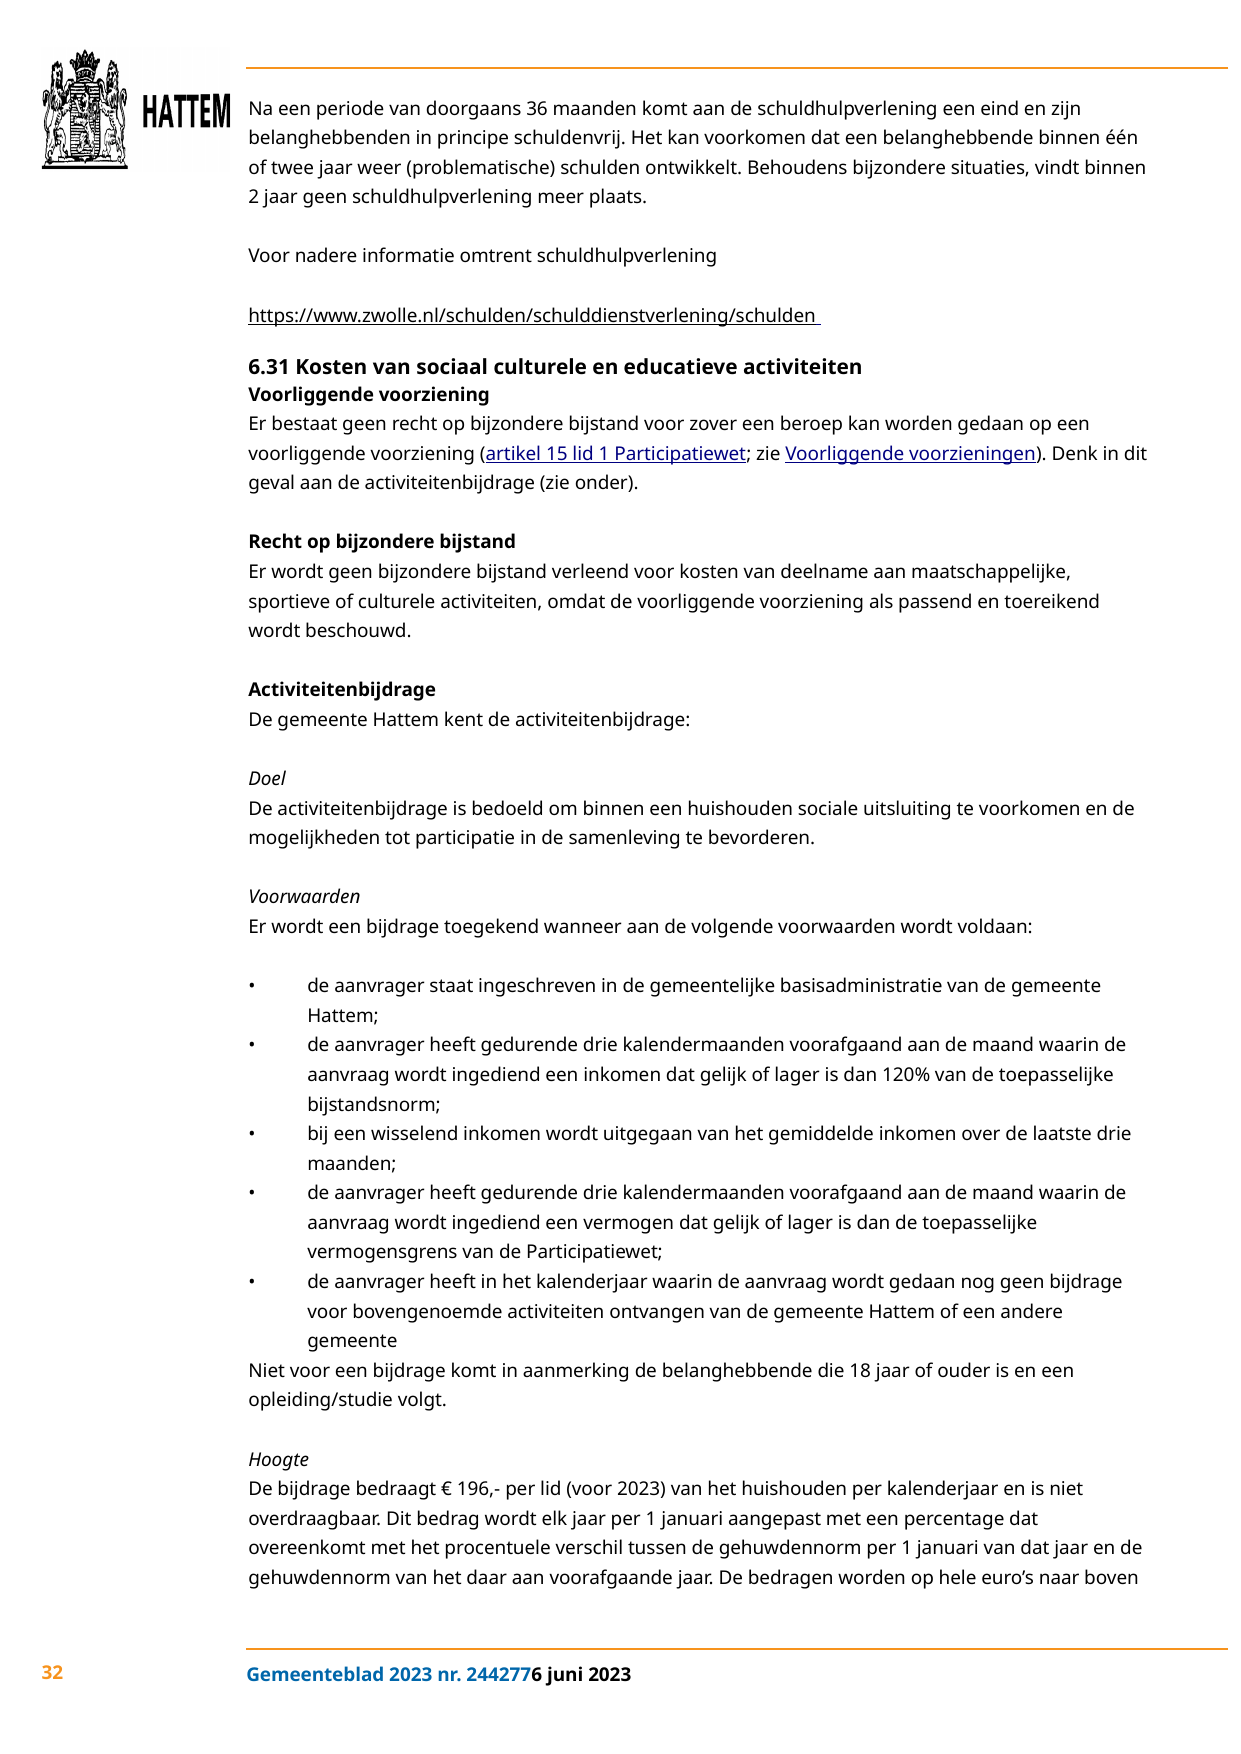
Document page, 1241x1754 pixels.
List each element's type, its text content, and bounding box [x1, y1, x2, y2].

text Er bestaat geen recht op bijzondere bijstand voor zover een beroep kan worden gedaan op een voorliggende voorziening (artikel 15 lid 1 Participatiewet; zie Voorliggende voorzieningen). Denk in dit geval aan de activiteitenbijdrage (zie onder). [248, 410, 1152, 495]
list de aanvrager heeft in het kalenderjaar waarin de aanvraag wordt gedaan nog geen bijdrage voor bovengenoemde activiteiten ontvangen van de gemeente Hattem of een andere gemeente [248, 1268, 1152, 1353]
list de aanvrager heeft gedurende drie kalendermaanden voorafgaand aan de maand waarin de aanvraag wordt ingediend een vermogen dat gelijk of lager is dan de toepasselijke vermogensgrens van de Participatiewet; [248, 1179, 1152, 1264]
text Doel [248, 765, 1152, 791]
text https://www.zwolle.nl/schulden/schulddienstverlening/schulden [248, 302, 1152, 328]
list de aanvrager staat ingeschreven in de gemeentelijke basisadministratie van de gemeente Hattem; [248, 972, 1152, 1028]
picture [41, 47, 231, 172]
text Hoogte [248, 1446, 1152, 1471]
list de aanvrager heeft gedurende drie kalendermaanden voorafgaand aan de maand waarin de aanvraag wordt ingediend een inkomen dat gelijk of lager is dan 120% van de toepasselijke bijstandsnorm; [248, 1032, 1152, 1116]
text Voor nadere informatie omtrent schuldhulpverlening [248, 243, 1152, 268]
text Recht op bijzondere bijstand [248, 529, 1152, 554]
text Activiteitenbijdrage [248, 677, 1152, 702]
text Er wordt een bijdrage toegekend wanneer aan de volgende voorwaarden wordt voldaan: [248, 913, 1152, 939]
text De bijdrage bedraagt € 196,- per lid (voor 2023) van het huishouden per kalenderjaar en is niet overdraagbaar. Dit bedrag wordt elk jaar per 1 januari aangepast met een percentage dat overeenkomt met het procentuele verschil tussen de gehuwdennorm per 1 januari van dat jaar en de gehuwdennorm van het daar aan voorafgaande jaar. De bedragen worden op hele euro’s naar boven [248, 1475, 1152, 1590]
text Er wordt geen bijzondere bijstand verleend voor kosten van deelname aan maatschappelijke, sportieve of culturele activiteiten, omdat de voorliggende voorziening als passend en toereikend wordt beschouwd. [248, 558, 1152, 643]
text Na een periode van doorgaans 36 maanden komt aan de schuldhulpverlening een eind en zijn belanghebbenden in principe schuldenvrij. Het kan voorkomen dat een belanghebbende binnen één of twee jaar weer (problematische) schulden ontwikkelt. Behoudens bijzondere situaties, vindt binnen 2 jaar geen schuldhulpverlening meer plaats. [248, 95, 1152, 209]
text 6.31 Kosten van sociaal culturele en educatieve activiteiten [248, 352, 1152, 381]
text Niet voor een bijdrage komt in aanmerking de belanghebbende die 18 jaar of ouder is en een opleiding/studie volgt. [248, 1357, 1152, 1412]
text Voorliggende voorziening [248, 381, 1152, 406]
text De gemeente Hattem kent de activiteitenbijdrage: [248, 706, 1152, 732]
text Voorwaarden [248, 884, 1152, 909]
text De activiteitenbijdrage is bedoeld om binnen een huishouden sociale uitsluiting te voorkomen en de mogelijkheden tot participatie in de samenleving te bevorderen. [248, 795, 1152, 850]
list bij een wisselend inkomen wordt uitgegaan van het gemiddelde inkomen over de laatste drie maanden; [248, 1120, 1152, 1176]
